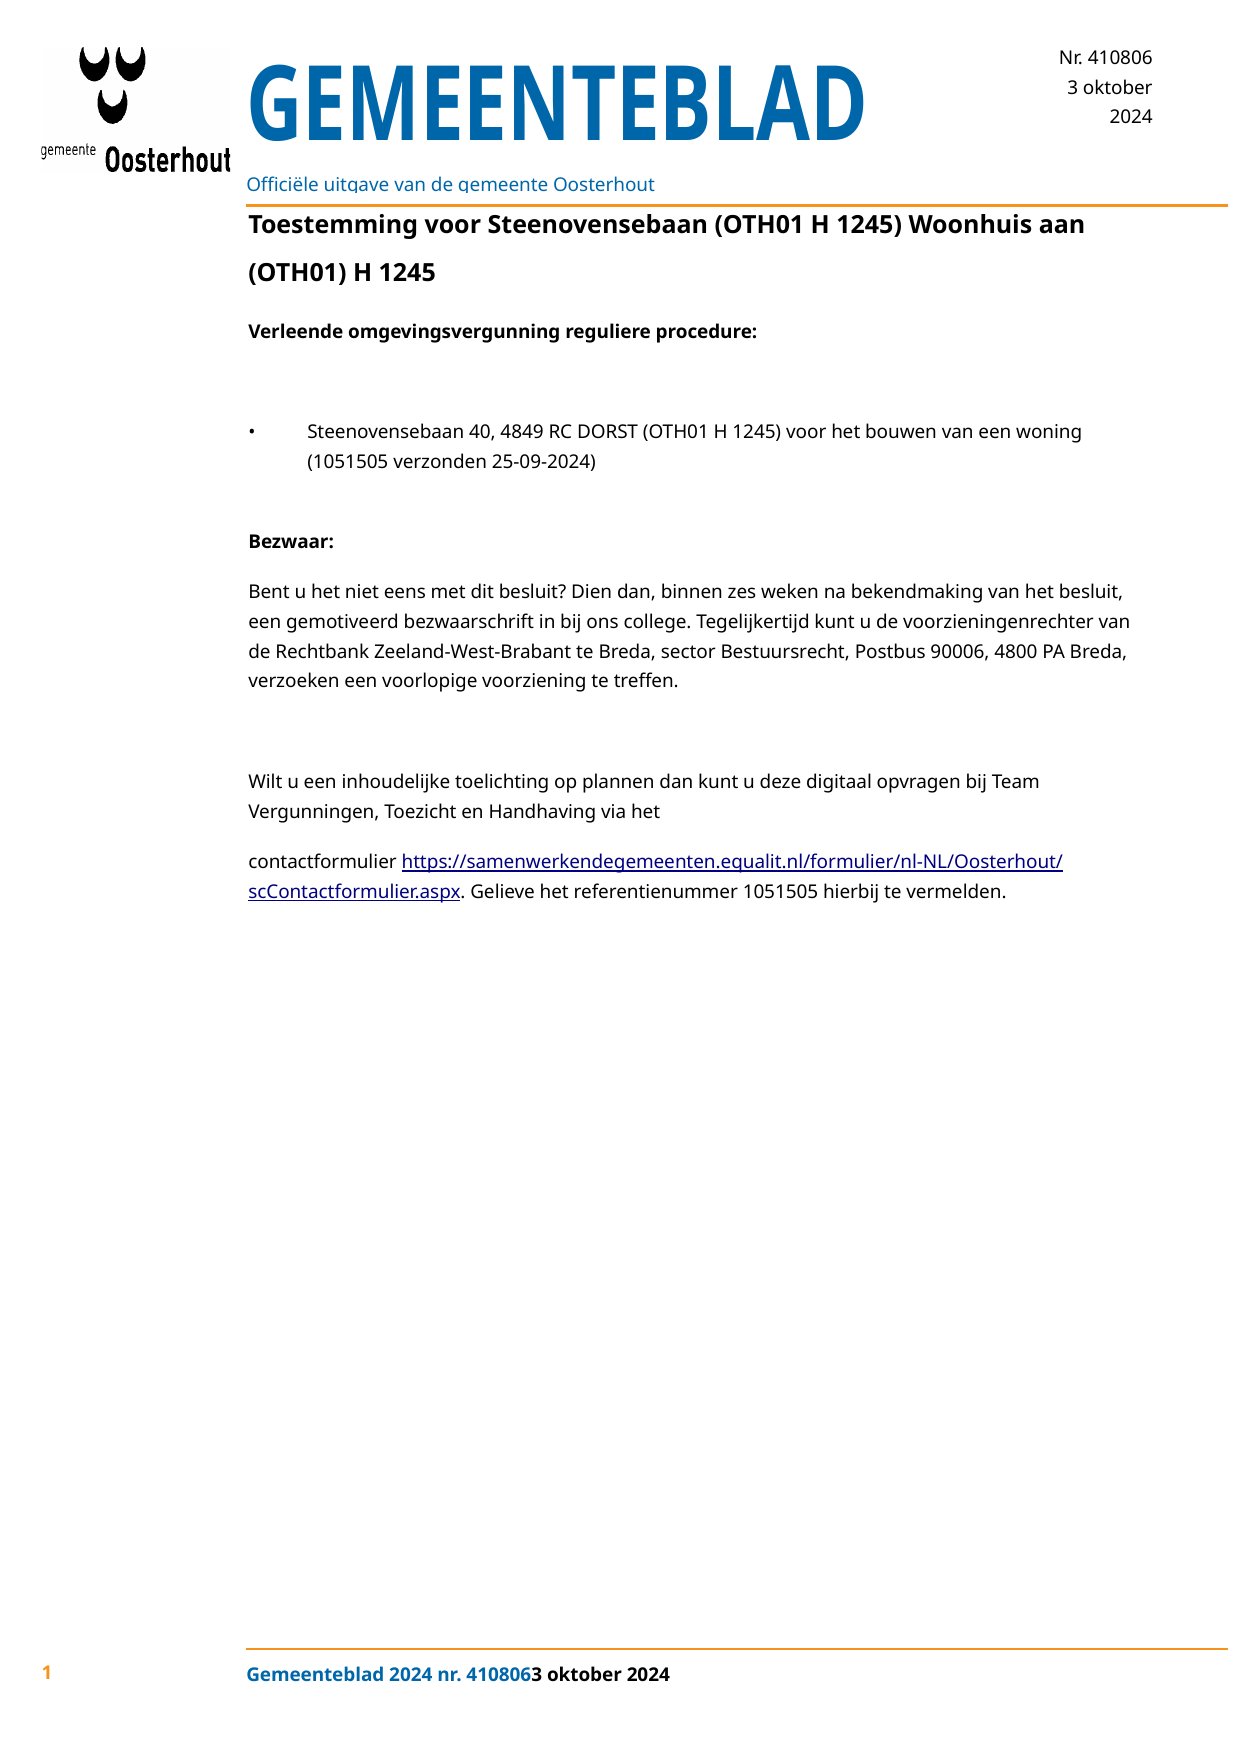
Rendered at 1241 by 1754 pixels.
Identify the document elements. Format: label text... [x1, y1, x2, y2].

text Verleende omgevingsvergunning reguliere procedure: [248, 318, 1152, 344]
text Bezwaar: [248, 528, 1152, 554]
text Wilt u een inhoudelijke toelichting op plannen dan kunt u deze digitaal opvragen bij Team Vergunningen, Toezicht en Handhaving via het [248, 768, 1152, 824]
picture [41, 47, 231, 172]
text contactformulier https://samenwerkendegemeenten.equalit.nl/formulier/nl-NL/Oosterhout/scContactformulier.aspx. Gelieve het referentienummer 1051505 hierbij te vermelden. [248, 848, 1152, 904]
text Toestemming voor Steenovensebaan (OTH01 H 1245) Woonhuis aan (OTH01) H 1245 [248, 207, 1152, 288]
text Bent u het niet eens met dit besluit? Dien dan, binnen zes weken na bekendmaking van het besluit, een gemotiveerd bezwaarschrift in bij ons college. Tegelijkertijd kunt u de voorzieningenrechter van de Rechtbank Zeeland-West-Brabant te Breda, sector Bestuursrecht, Postbus 90006, 4800 PA Breda, verzoeken een voorlopige voorziening te treffen. [248, 579, 1152, 693]
list Steenovensebaan 40, 4849 RC DORST (OTH01 H 1245) voor het bouwen van een woning (1051505 verzonden 25-09-2024) [248, 419, 1152, 474]
